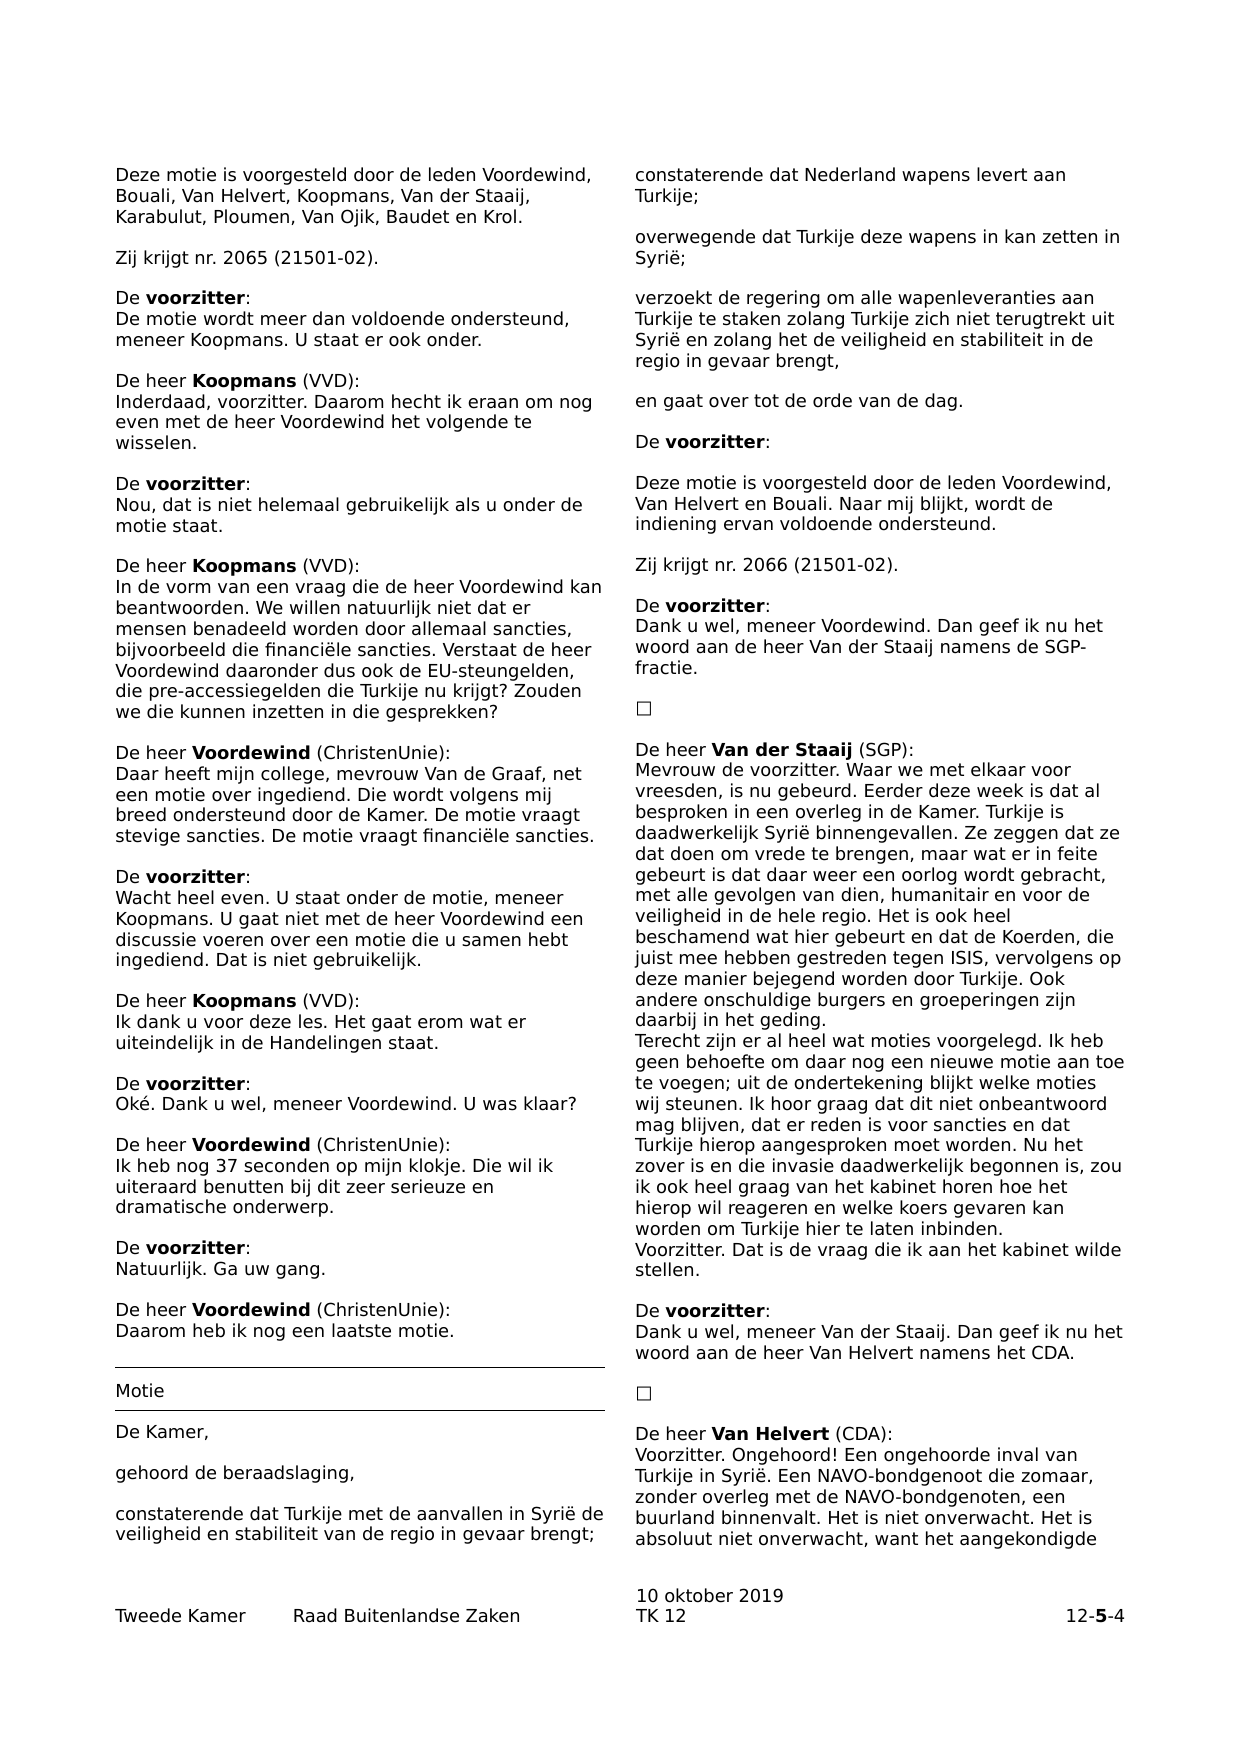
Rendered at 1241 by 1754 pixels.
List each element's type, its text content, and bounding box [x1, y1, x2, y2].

text Nou, dat is niet helemaal gebruikelijk als u onder de motie staat. [115, 494, 605, 536]
text constaterende dat Nederland wapens levert aan Turkije; [635, 165, 1125, 207]
text De voorzitter: [115, 867, 605, 888]
text De heer Voordewind (ChristenUnie): [115, 1300, 605, 1320]
text Terecht zijn er al heel wat moties voorgelegd. Ik heb geen behoefte om daar nog een nieuwe motie aan toe te voegen; uit de ondertekening blijkt welke moties wij steunen. Ik hoor graag dat dit niet onbeantwoord mag blijven, dat er reden is voor sancties en dat Turkije hierop aangesproken moet worden. Nu het zover is en die invasie daadwerkelijk begonnen is, zou ik ook heel graag van het kabinet horen hoe het hierop wil reageren en welke koers gevaren kan worden om Turkije hier te laten inbinden. [635, 1031, 1125, 1239]
text De heer Koopmans (VVD): [115, 371, 605, 391]
text De heer Koopmans (VVD): [115, 991, 605, 1012]
text Daarom heb ik nog een laatste motie. [115, 1320, 605, 1341]
text De heer Van Helvert (CDA): [635, 1424, 1125, 1445]
text Motie [115, 1381, 605, 1402]
text Deze motie is voorgesteld door de leden Voordewind, Bouali, Van Helvert, Koopmans, Van der Staaij, Karabulut, Ploumen, Van Ojik, Baudet en Krol. [115, 165, 605, 227]
text De voorzitter: [115, 1238, 605, 1259]
text De voorzitter: [635, 1301, 1125, 1322]
text Wacht heel even. U staat onder de motie, meneer Koopmans. U gaat niet met de heer Voordewind een discussie voeren over een motie die u samen hebt ingediend. Dat is niet gebruikelijk. [115, 888, 605, 971]
text verzoekt de regering om alle wapenleveranties aan Turkije te staken zolang Turkije zich niet terugtrekt uit Syrië en zolang het de veiligheid en stabiliteit in de regio in gevaar brengt, [635, 288, 1125, 371]
text Ik dank u voor deze les. Het gaat erom wat er uiteindelijk in de Handelingen staat. [115, 1012, 605, 1053]
text De heer Van der Staaij (SGP): [635, 739, 1125, 760]
text en gaat over tot de orde van de dag. [635, 391, 1125, 412]
text De voorzitter: [115, 288, 605, 309]
text De voorzitter: [635, 596, 1125, 616]
text Dank u wel, meneer Van der Staaij. Dan geef ik nu het woord aan de heer Van Helvert namens het CDA. [635, 1322, 1125, 1363]
text De heer Koopmans (VVD): [115, 556, 605, 577]
text De voorzitter: [115, 1073, 605, 1094]
text De voorzitter: [635, 432, 1125, 453]
text De motie wordt meer dan voldoende ondersteund, meneer Koopmans. U staat er ook onder. [115, 309, 605, 351]
text ⬜ [635, 699, 1125, 719]
text De voorzitter: [115, 474, 605, 494]
text Voorzitter. Ongehoord! Een ongehoorde inval van Turkije in Syrië. Een NAVO-bondgenoot die zomaar, zonder overleg met de NAVO-bondgenoten, een buurland binnenvalt. Het is niet onverwacht. Het is absoluut niet onverwacht, want het aangekondigde [635, 1445, 1125, 1549]
text Daar heeft mijn college, mevrouw Van de Graaf, net een motie over ingediend. Die wordt volgens mij breed ondersteund door de Kamer. De motie vraagt stevige sancties. De motie vraagt financiële sancties. [115, 763, 605, 847]
text Inderdaad, voorzitter. Daarom hecht ik eraan om nog even met de heer Voordewind het volgende te wisselen. [115, 391, 605, 454]
text Mevrouw de voorzitter. Waar we met elkaar voor vreesden, is nu gebeurd. Eerder deze week is dat al besproken in een overleg in de Kamer. Turkije is daadwerkelijk Syrië binnengevallen. Ze zeggen dat ze dat doen om vrede te brengen, maar wat er in feite gebeurt is dat daar weer een oorlog wordt gebracht, met alle gevolgen van dien, humanitair en voor de veiligheid in de hele regio. Het is ook heel beschamend wat hier gebeurt en dat de Koerden, die juist mee hebben gestreden tegen ISIS, vervolgens op deze manier bejegend worden door Turkije. Ook andere onschuldige burgers en groeperingen zijn daarbij in het geding. [635, 760, 1125, 1031]
text constaterende dat Turkije met de aanvallen in Syrië de veiligheid en stabiliteit van de regio in gevaar brengt; [115, 1503, 605, 1545]
text Dank u wel, meneer Voordewind. Dan geef ik nu het woord aan de heer Van der Staaij namens de SGP-fractie. [635, 616, 1125, 679]
text Zij krijgt nr. 2066 (21501-02). [635, 555, 1125, 576]
text Oké. Dank u wel, meneer Voordewind. U was klaar? [115, 1094, 605, 1115]
text Voorzitter. Dat is de vraag die ik aan het kabinet wilde stellen. [635, 1239, 1125, 1281]
text Deze motie is voorgesteld door de leden Voordewind, Van Helvert en Bouali. Naar mij blijkt, wordt de indiening ervan voldoende ondersteund. [635, 473, 1125, 535]
text overwegende dat Turkije deze wapens in kan zetten in Syrië; [635, 227, 1125, 268]
text gehoord de beraadslaging, [115, 1463, 605, 1483]
text In de vorm van een vraag die de heer Voordewind kan beantwoorden. We willen natuurlijk niet dat er mensen benadeeld worden door allemaal sancties, bijvoorbeeld die financiële sancties. Verstaat de heer Voordewind daaronder dus ook de EU-steungelden, die pre-accessiegelden die Turkije nu krijgt? Zouden we die kunnen inzetten in die gesprekken? [115, 577, 605, 723]
text De heer Voordewind (ChristenUnie): [115, 743, 605, 763]
text Zij krijgt nr. 2065 (21501-02). [115, 247, 605, 268]
text Ik heb nog 37 seconden op mijn klokje. Die wil ik uiteraard benutten bij dit zeer serieuze en dramatische onderwerp. [115, 1156, 605, 1218]
text Natuurlijk. Ga uw gang. [115, 1259, 605, 1280]
text ⬜ [635, 1383, 1125, 1404]
text De Kamer, [115, 1422, 605, 1443]
text De heer Voordewind (ChristenUnie): [115, 1135, 605, 1156]
